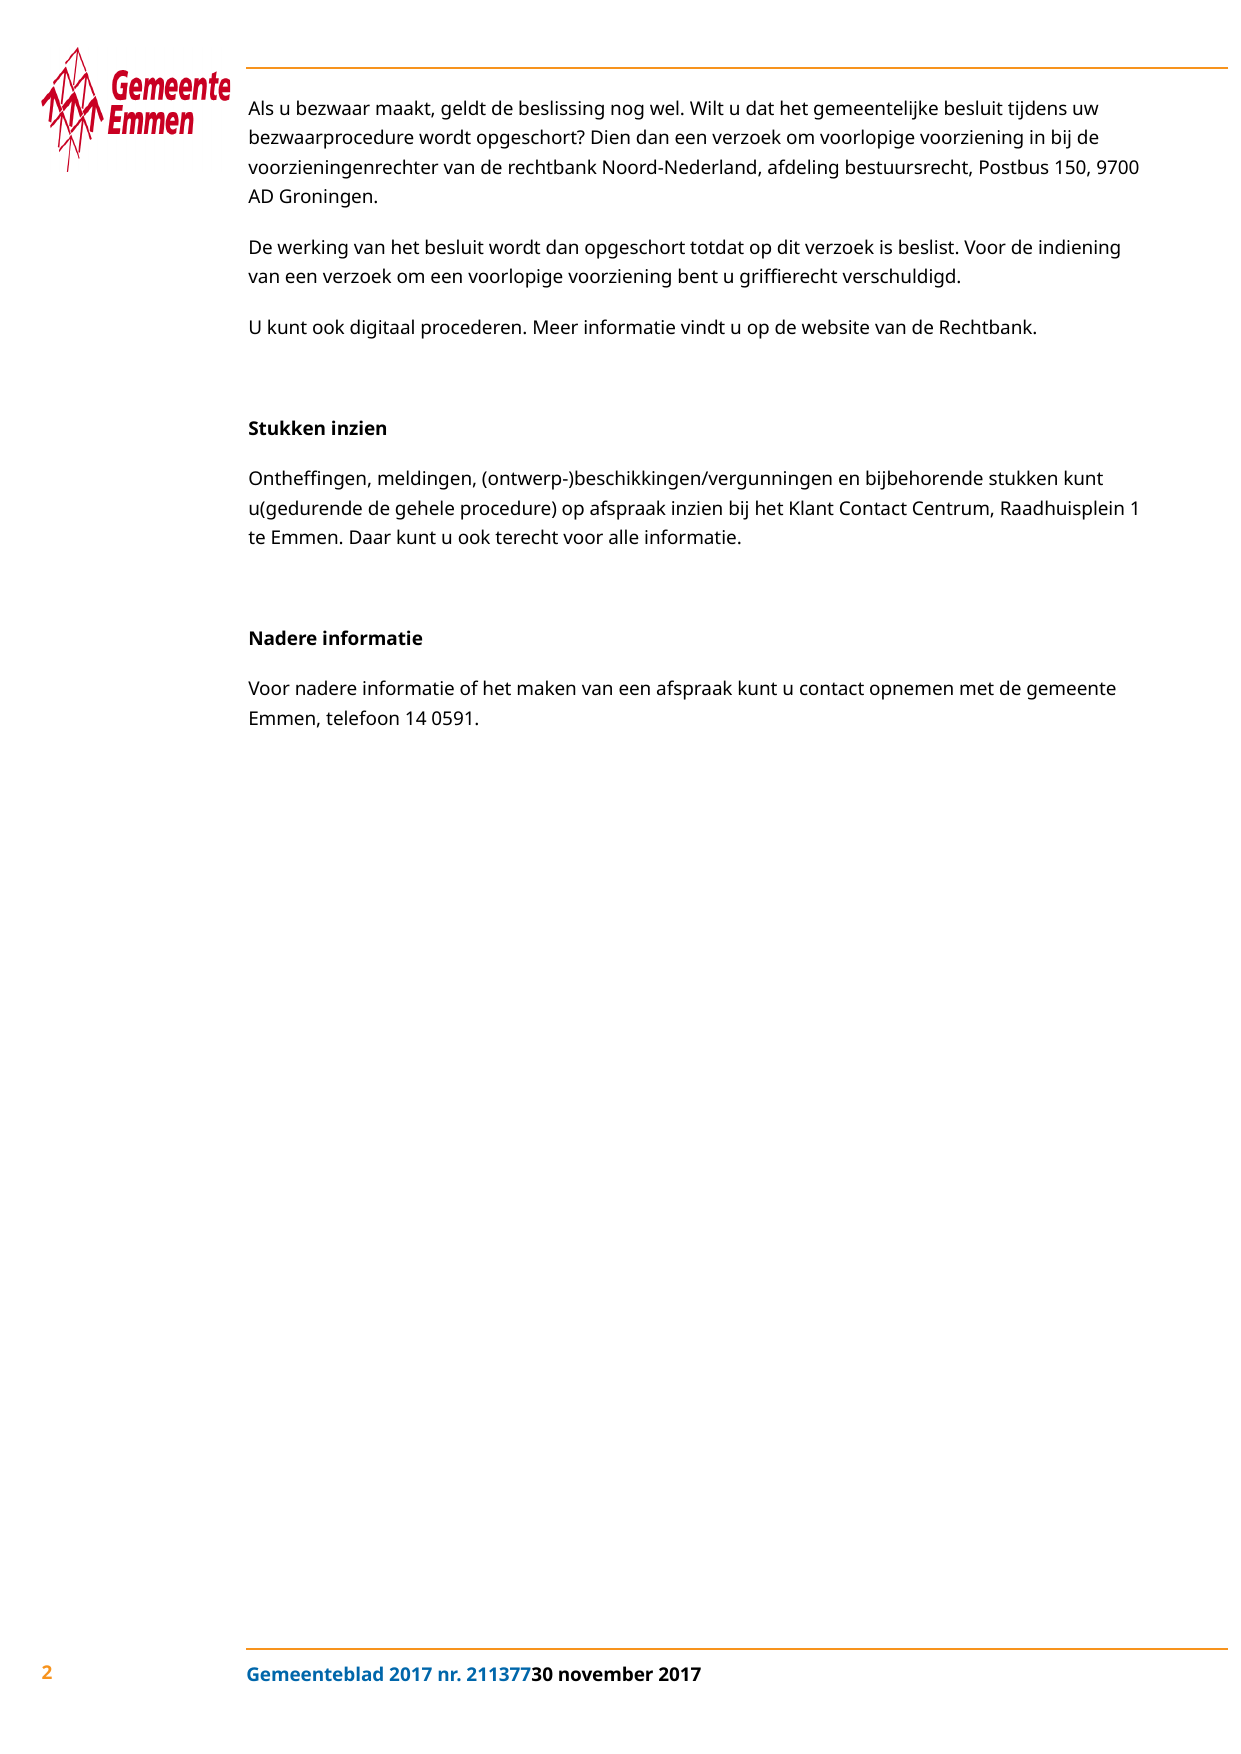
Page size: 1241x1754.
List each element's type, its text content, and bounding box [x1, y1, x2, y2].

text U kunt ook digitaal procederen. Meer informatie vindt u op de website van de Rechtbank. [248, 314, 1152, 340]
text Voor nadere informatie of het maken van een afspraak kunt u contact opnemen met de gemeente Emmen, telefoon 14 0591. [248, 676, 1152, 731]
text Ontheffingen, meldingen, (ontwerp-)beschikkingen/vergunningen en bijbehorende stukken kunt u(gedurende de gehele procedure) op afspraak inzien bij het Klant Contact Centrum, Raadhuisplein 1 te Emmen. Daar kunt u ook terecht voor alle informatie. [248, 465, 1152, 550]
text Stukken inzien [248, 415, 1152, 441]
text Nadere informatie [248, 625, 1152, 651]
picture [41, 47, 231, 172]
text Als u bezwaar maakt, geldt de beslissing nog wel. Wilt u dat het gemeentelijke besluit tijdens uw bezwaarprocedure wordt opgeschort? Dien dan een verzoek om voorlopige voorziening in bij de voorzieningenrechter van de rechtbank Noord-Nederland, afdeling bestuursrecht, Postbus 150, 9700 AD Groningen. [248, 95, 1152, 209]
text De werking van het besluit wordt dan opgeschort totdat op dit verzoek is beslist. Voor de indiening van een verzoek om een voorlopige voorziening bent u griffierecht verschuldigd. [248, 234, 1152, 289]
